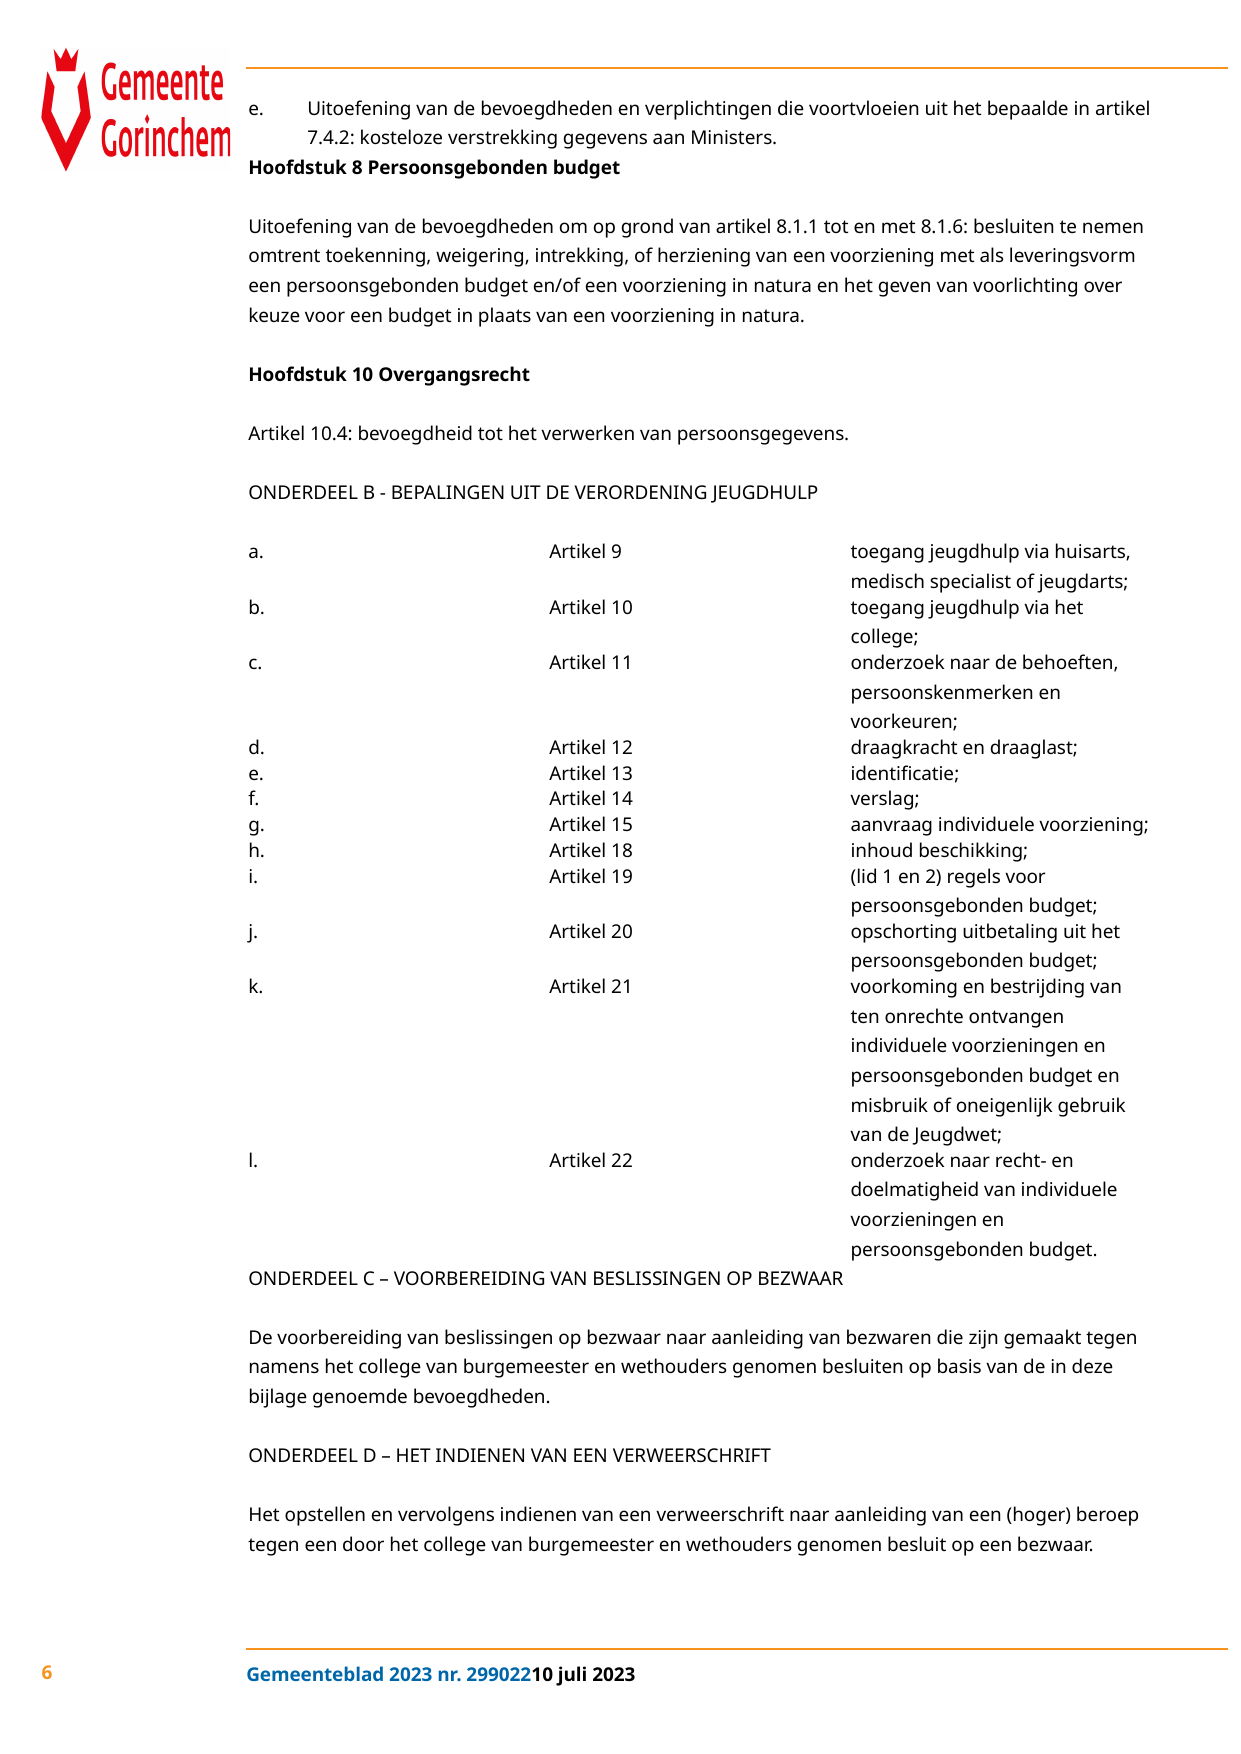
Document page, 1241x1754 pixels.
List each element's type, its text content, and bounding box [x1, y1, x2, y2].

table_cell e. [248, 760, 549, 786]
table_cell Artikel 11 [549, 649, 850, 734]
table_cell Artikel 14 [549, 786, 850, 811]
text Uitoefening van de bevoegdheden om op grond van artikel 8.1.1 tot en met 8.1.6: besluiten te nemen omtrent toekenning, weigering, intrekking, of herziening van een voorziening met als leveringsvorm een persoonsgebonden budget en/of een voorziening in natura en het geven van voorlichting over keuze voor een budget in plaats van een voorziening in natura. [248, 213, 1152, 328]
text Het opstellen en vervolgens indienen van een verweerschrift naar aanleiding van een (hoger) beroep tegen een door het college van burgemeester en wethouders genomen besluit op een bezwaar. [248, 1501, 1152, 1557]
table_cell j. [248, 918, 549, 973]
table_cell g. [248, 811, 549, 837]
table_cell toegang jeugdhulp via het college; [850, 594, 1152, 649]
table_cell l. [248, 1147, 549, 1262]
table_cell inhoud beschikking; [850, 837, 1152, 863]
table_cell Artikel 15 [549, 811, 850, 837]
text Hoofdstuk 10 Overgangsrecht [248, 361, 1152, 387]
text ONDERDEEL C – VOORBEREIDING VAN BESLISSINGEN OP BEZWAAR [248, 1265, 1152, 1291]
table_cell onderzoek naar de behoeften, persoonskenmerken en voorkeuren; [850, 649, 1152, 734]
table_cell f. [248, 786, 549, 811]
text Artikel 10.4: bevoegdheid tot het verwerken van persoonsgegevens. [248, 420, 1152, 446]
list Uitoefening van de bevoegdheden en verplichtingen die voortvloeien uit het bepaalde in artikel 7.4.2: kosteloze verstrekking gegevens aan Ministers. [248, 95, 1152, 150]
text ONDERDEEL B - BEPALINGEN UIT DE VERORDENING JEUGDHULP [248, 479, 1152, 505]
table_cell c. [248, 649, 549, 734]
table_cell voorkoming en bestrijding van ten onrechte ontvangen individuele voorzieningen en persoonsgebonden budget en misbruik of oneigenlijk gebruik van de Jeugdwet; [850, 974, 1152, 1147]
table_cell (lid 1 en 2) regels voor persoonsgebonden budget; [850, 863, 1152, 918]
table_header Artikel 9 [549, 539, 850, 594]
table_cell aanvraag individuele voorziening; [850, 811, 1152, 837]
table_cell d. [248, 734, 549, 760]
table_cell Artikel 12 [549, 734, 850, 760]
table_cell verslag; [850, 786, 1152, 811]
table_cell draagkracht en draaglast; [850, 734, 1152, 760]
table_cell Artikel 22 [549, 1147, 850, 1262]
table_cell Artikel 18 [549, 837, 850, 863]
text ONDERDEEL D – HET INDIENEN VAN EEN VERWEERSCHRIFT [248, 1442, 1152, 1468]
table_cell b. [248, 594, 549, 649]
text Hoofdstuk 8 Persoonsgebonden budget [248, 154, 1152, 180]
table_cell i. [248, 863, 549, 918]
table_cell identificatie; [850, 760, 1152, 786]
table_cell Artikel 19 [549, 863, 850, 918]
table_cell onderzoek naar recht- en doelmatigheid van individuele voorzieningen en persoonsgebonden budget. [850, 1147, 1152, 1262]
table_header a. [248, 539, 549, 594]
table_cell k. [248, 974, 549, 1147]
table_header toegang jeugdhulp via huisarts, medisch specialist of jeugdarts; [850, 539, 1152, 594]
picture [41, 47, 231, 172]
text De voorbereiding van beslissingen op bezwaar naar aanleiding van bezwaren die zijn gemaakt tegen namens het college van burgemeester en wethouders genomen besluiten op basis van de in deze bijlage genoemde bevoegdheden. [248, 1324, 1152, 1409]
table_cell h. [248, 837, 549, 863]
table_cell opschorting uitbetaling uit het persoonsgebonden budget; [850, 918, 1152, 973]
table_cell Artikel 21 [549, 974, 850, 1147]
table_cell Artikel 13 [549, 760, 850, 786]
table_cell Artikel 20 [549, 918, 850, 973]
table_cell Artikel 10 [549, 594, 850, 649]
